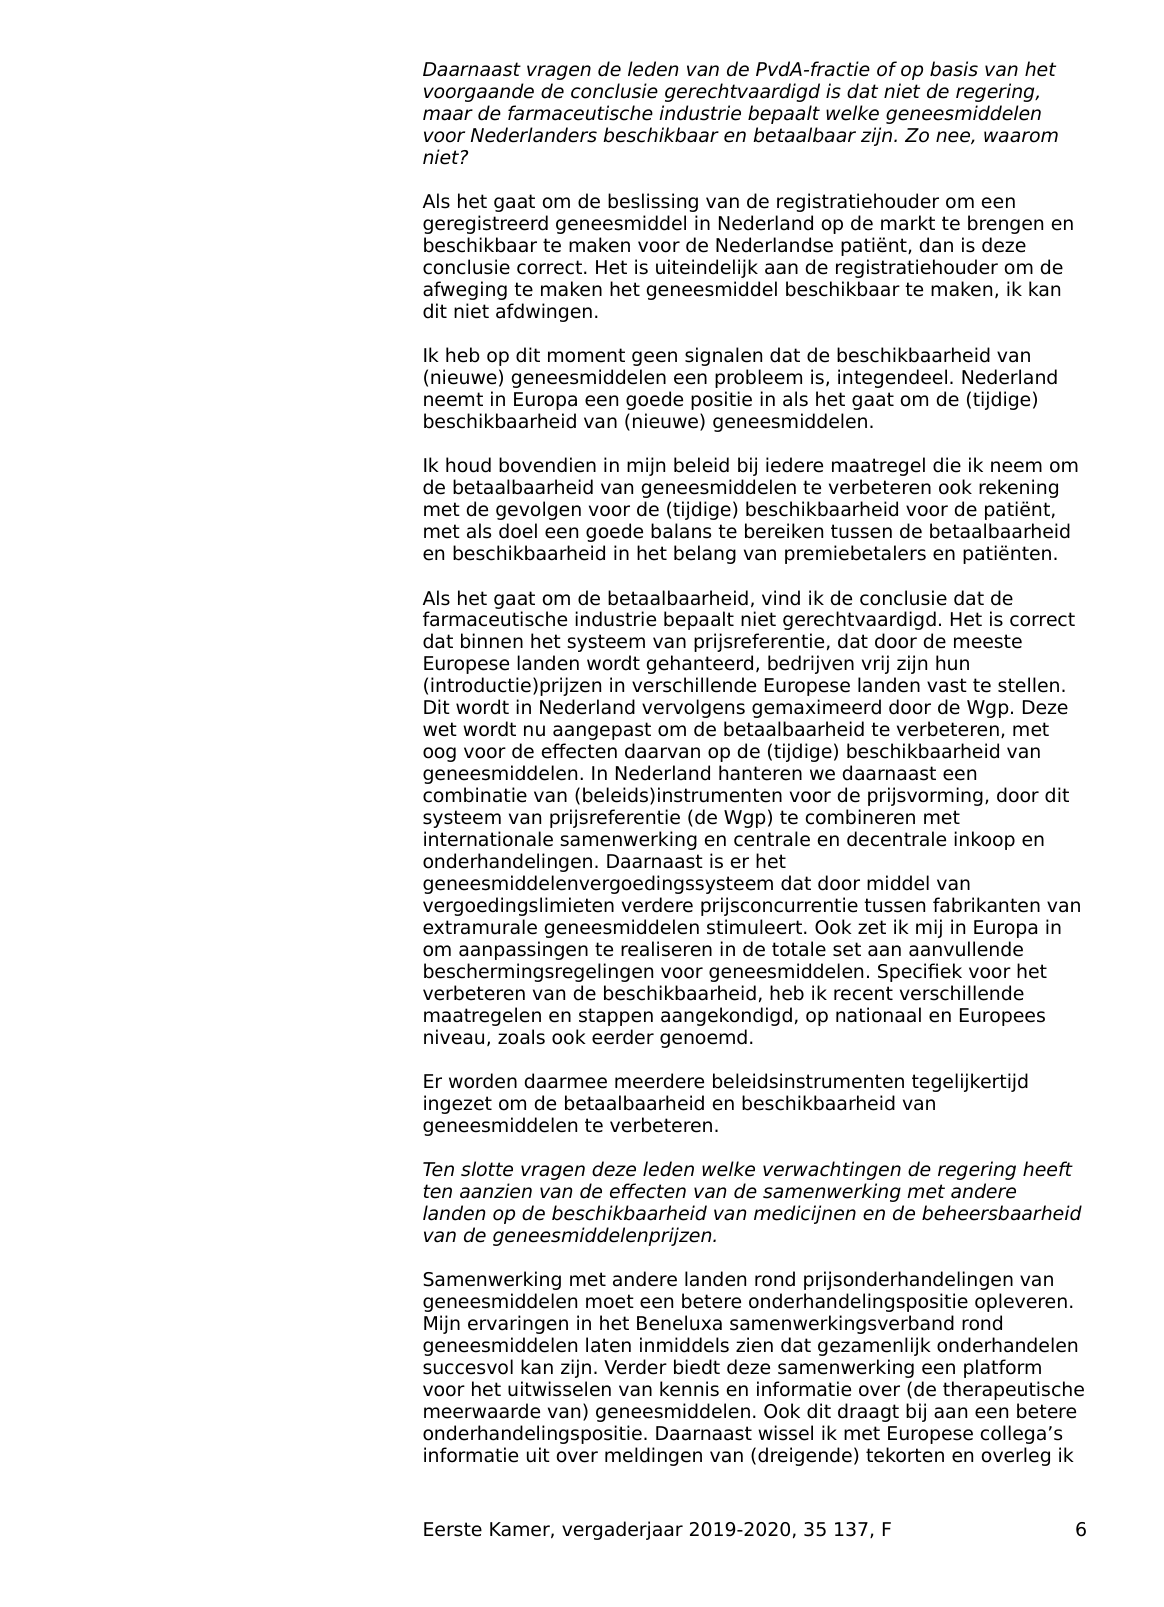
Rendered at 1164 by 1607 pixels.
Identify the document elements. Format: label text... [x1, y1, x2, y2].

text Samenwerking met andere landen rond prijsonderhandelingen van geneesmiddelen moet een betere onderhandelingspositie opleveren. Mijn ervaringen in het Beneluxa samenwerkingsverband rond geneesmiddelen laten inmiddels zien dat gezamenlijk onderhandelen succesvol kan zijn. Verder biedt deze samenwerking een platform voor het uitwisselen van kennis en informatie over (de therapeutische meerwaarde van) geneesmiddelen. Ook dit draagt bij aan een betere onderhandelingspositie. Daarnaast wissel ik met Europese collega’s informatie uit over meldingen van (dreigende) tekorten en overleg ik [422, 1269, 1087, 1467]
text Als het gaat om de beslissing van de registratiehouder om een geregistreerd geneesmiddel in Nederland op de markt te brengen en beschikbaar te maken voor de Nederlandse patiënt, dan is deze conclusie correct. Het is uiteindelijk aan de registratiehouder om de afweging te maken het geneesmiddel beschikbaar te maken, ik kan dit niet afdwingen. [422, 191, 1087, 323]
text Er worden daarmee meerdere beleidsinstrumenten tegelijkertijd ingezet om de betaalbaarheid en beschikbaarheid van geneesmiddelen te verbeteren. [422, 1071, 1087, 1137]
text Ten slotte vragen deze leden welke verwachtingen de regering heeft ten aanzien van de effecten van de samenwerking met andere landen op de beschikbaarheid van medicijnen en de beheersbaarheid van de geneesmiddelenprijzen. [422, 1159, 1087, 1247]
text Ik houd bovendien in mijn beleid bij iedere maatregel die ik neem om de betaalbaarheid van geneesmiddelen te verbeteren ook rekening met de gevolgen voor de (tijdige) beschikbaarheid voor de patiënt, met als doel een goede balans te bereiken tussen de betaalbaarheid en beschikbaarheid in het belang van premiebetalers en patiënten. [422, 455, 1087, 565]
text Ik heb op dit moment geen signalen dat de beschikbaarheid van (nieuwe) geneesmiddelen een probleem is, integendeel. Nederland neemt in Europa een goede positie in als het gaat om de (tijdige) beschikbaarheid van (nieuwe) geneesmiddelen. [422, 345, 1087, 433]
text Daarnaast vragen de leden van de PvdA-fractie of op basis van het voorgaande de conclusie gerechtvaardigd is dat niet de regering, maar de farmaceutische industrie bepaalt welke geneesmiddelen voor Nederlanders beschikbaar en betaalbaar zijn. Zo nee, waarom niet? [422, 59, 1087, 169]
text Als het gaat om de betaalbaarheid, vind ik de conclusie dat de farmaceutische industrie bepaalt niet gerechtvaardigd. Het is correct dat binnen het systeem van prijsreferentie, dat door de meeste Europese landen wordt gehanteerd, bedrijven vrij zijn hun (introductie)prijzen in verschillende Europese landen vast te stellen. Dit wordt in Nederland vervolgens gemaximeerd door de Wgp. Deze wet wordt nu aangepast om de betaalbaarheid te verbeteren, met oog voor de effecten daarvan op de (tijdige) beschikbaarheid van geneesmiddelen. In Nederland hanteren we daarnaast een combinatie van (beleids)instrumenten voor de prijsvorming, door dit systeem van prijsreferentie (de Wgp) te combineren met internationale samenwerking en centrale en decentrale inkoop en onderhandelingen. Daarnaast is er het geneesmiddelenvergoedingssysteem dat door middel van vergoedingslimieten verdere prijsconcurrentie tussen fabrikanten van extramurale geneesmiddelen stimuleert. Ook zet ik mij in Europa in om aanpassingen te realiseren in de totale set aan aanvullende beschermingsregelingen voor geneesmiddelen. Specifiek voor het verbeteren van de beschikbaarheid, heb ik recent verschillende maatregelen en stappen aangekondigd, op nationaal en Europees niveau, zoals ook eerder genoemd. [422, 587, 1087, 1049]
